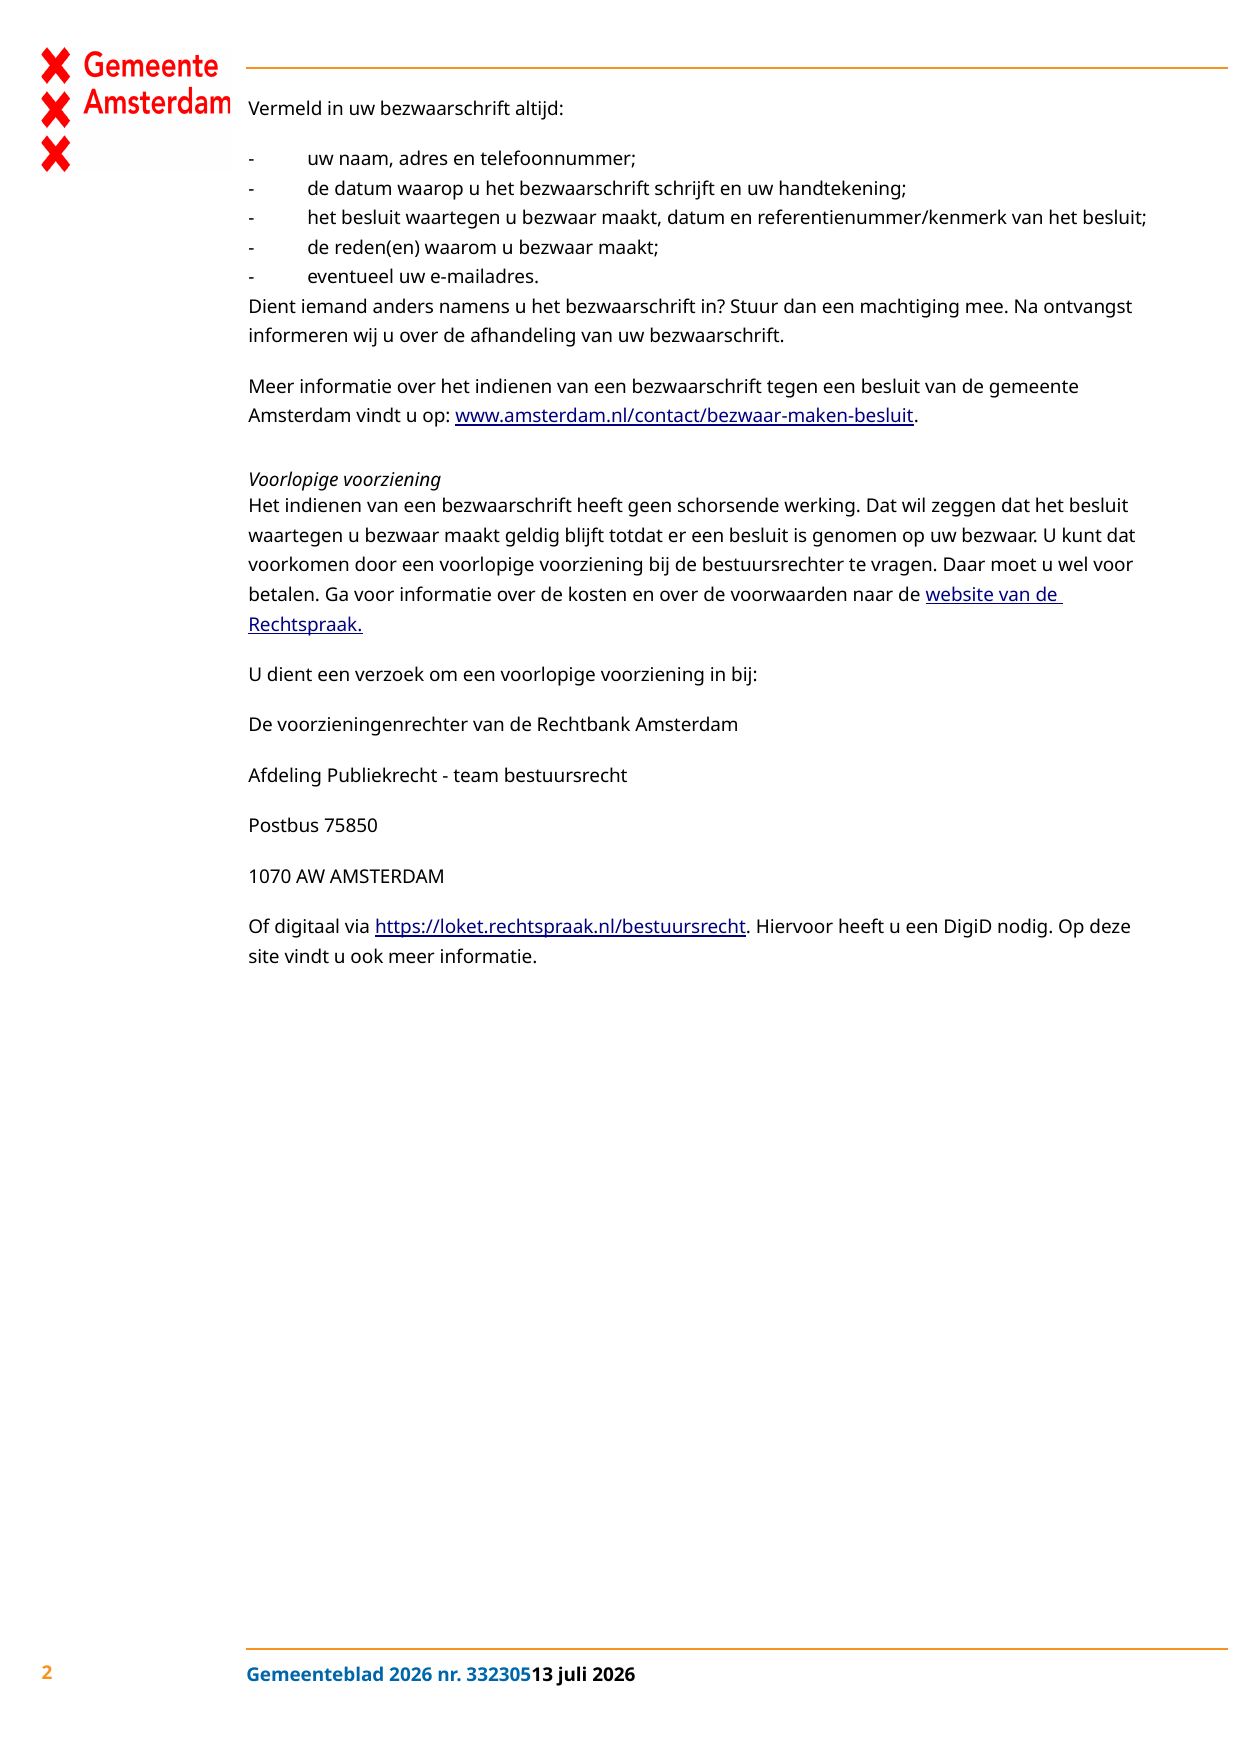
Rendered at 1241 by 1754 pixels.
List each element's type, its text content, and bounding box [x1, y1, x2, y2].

text Dient iemand anders namens u het bezwaarschrift in? Stuur dan een machtiging mee. Na ontvangst informeren wij u over de afhandeling van uw bezwaarschrift. [248, 293, 1152, 348]
list de datum waarop u het bezwaarschrift schrijft en uw handtekening; [248, 175, 1152, 201]
text De voorzieningenrechter van de Rechtbank Amsterdam [248, 712, 1152, 737]
list het besluit waartegen u bezwaar maakt, datum en referentienummer/kenmerk van het besluit; [248, 204, 1152, 230]
text Postbus 75850 [248, 812, 1152, 838]
list eventueel uw e-mailadres. [248, 263, 1152, 289]
text Afdeling Publiekrecht - team bestuursrecht [248, 762, 1152, 788]
text Meer informatie over het indienen van een bezwaarschrift tegen een besluit van de gemeente Amsterdam vindt u op: www.amsterdam.nl/contact/bezwaar-maken-besluit. [248, 373, 1152, 428]
text Het indienen van een bezwaarschrift heeft geen schorsende werking. Dat wil zeggen dat het besluit waartegen u bezwaar maakt geldig blijft totdat er een besluit is genomen op uw bezwaar. U kunt dat voorkomen door een voorlopige voorziening bij de bestuursrechter te vragen. Daar moet u wel voor betalen. Ga voor informatie over de kosten en over de voorwaarden naar de website van de Rechtspraak. [248, 492, 1152, 636]
text Vermeld in uw bezwaarschrift altijd: [248, 95, 1152, 121]
text U dient een verzoek om een voorlopige voorziening in bij: [248, 661, 1152, 687]
text Voorlopige voorziening [248, 467, 1152, 492]
list uw naam, adres en telefoonnummer; [248, 145, 1152, 171]
text 1070 AW AMSTERDAM [248, 863, 1152, 888]
text Of digitaal via https://loket.rechtspraak.nl/bestuursrecht. Hiervoor heeft u een DigiD nodig. Op deze site vindt u ook meer informatie. [248, 913, 1152, 968]
list de reden(en) waarom u bezwaar maakt; [248, 234, 1152, 260]
picture [41, 47, 231, 172]
